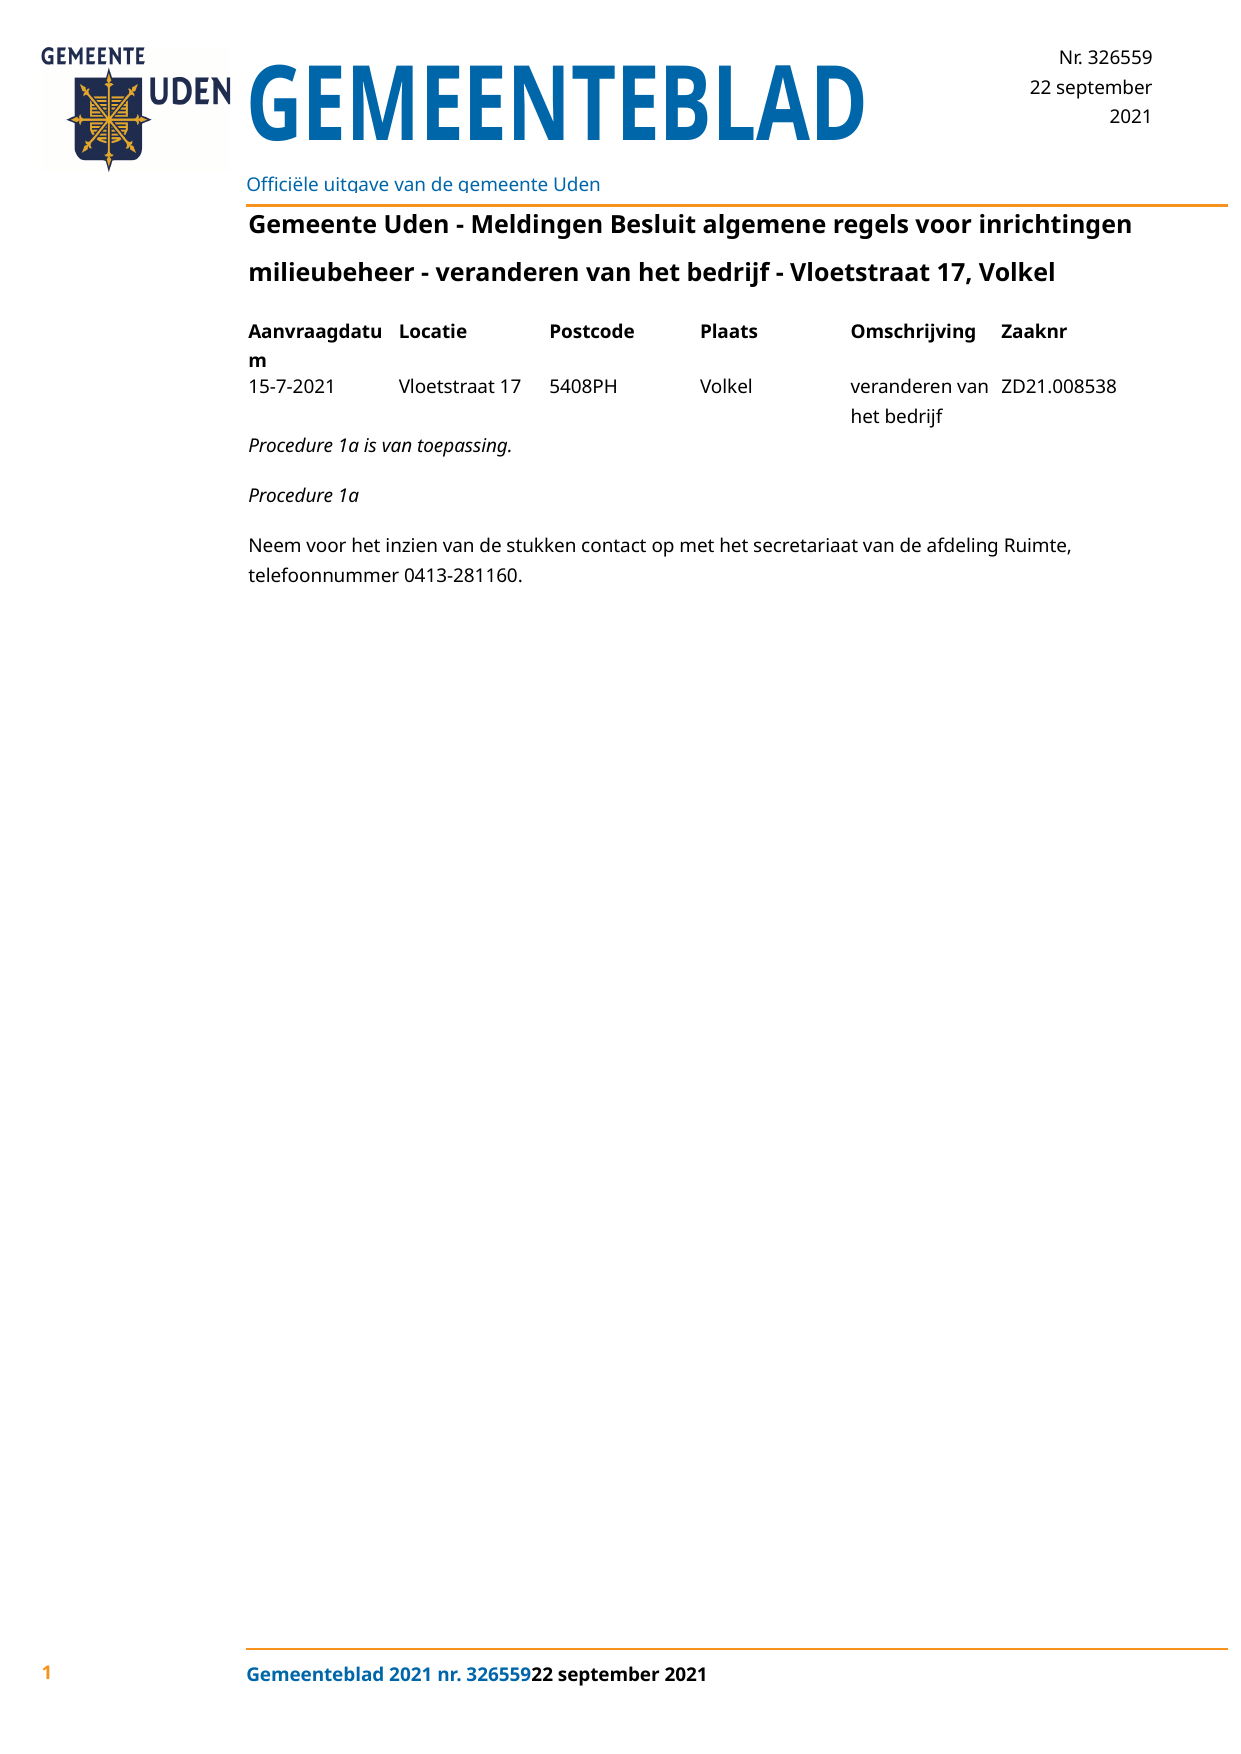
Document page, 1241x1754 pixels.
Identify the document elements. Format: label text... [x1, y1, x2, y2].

table_header Postcode [549, 318, 700, 373]
table_header Aanvraagdatum [248, 318, 398, 373]
table_cell 5408PH [549, 373, 700, 429]
table_cell Vloetstraat 17 [399, 373, 549, 429]
table_header Zaaknr [1001, 318, 1152, 373]
table_cell ZD21.008538 [1001, 373, 1152, 429]
table_cell Volkel [700, 373, 850, 429]
text Neem voor het inzien van de stukken contact op met het secretariaat van de afdeling Ruimte, telefoonnummer 0413-281160. [248, 533, 1152, 588]
picture [41, 47, 231, 172]
table_header Plaats [700, 318, 850, 373]
table_cell veranderen van het bedrijf [850, 373, 1001, 429]
table_header Omschrijving [850, 318, 1001, 373]
text Gemeente Uden - Meldingen Besluit algemene regels voor inrichtingen milieubeheer - veranderen van het bedrijf - Vloetstraat 17, Volkel [248, 207, 1152, 288]
table_header Locatie [399, 318, 549, 373]
table_cell 15-7-2021 [248, 373, 398, 429]
text Procedure 1a is van toepassing. [248, 432, 1152, 458]
text Procedure 1a [248, 482, 1152, 508]
